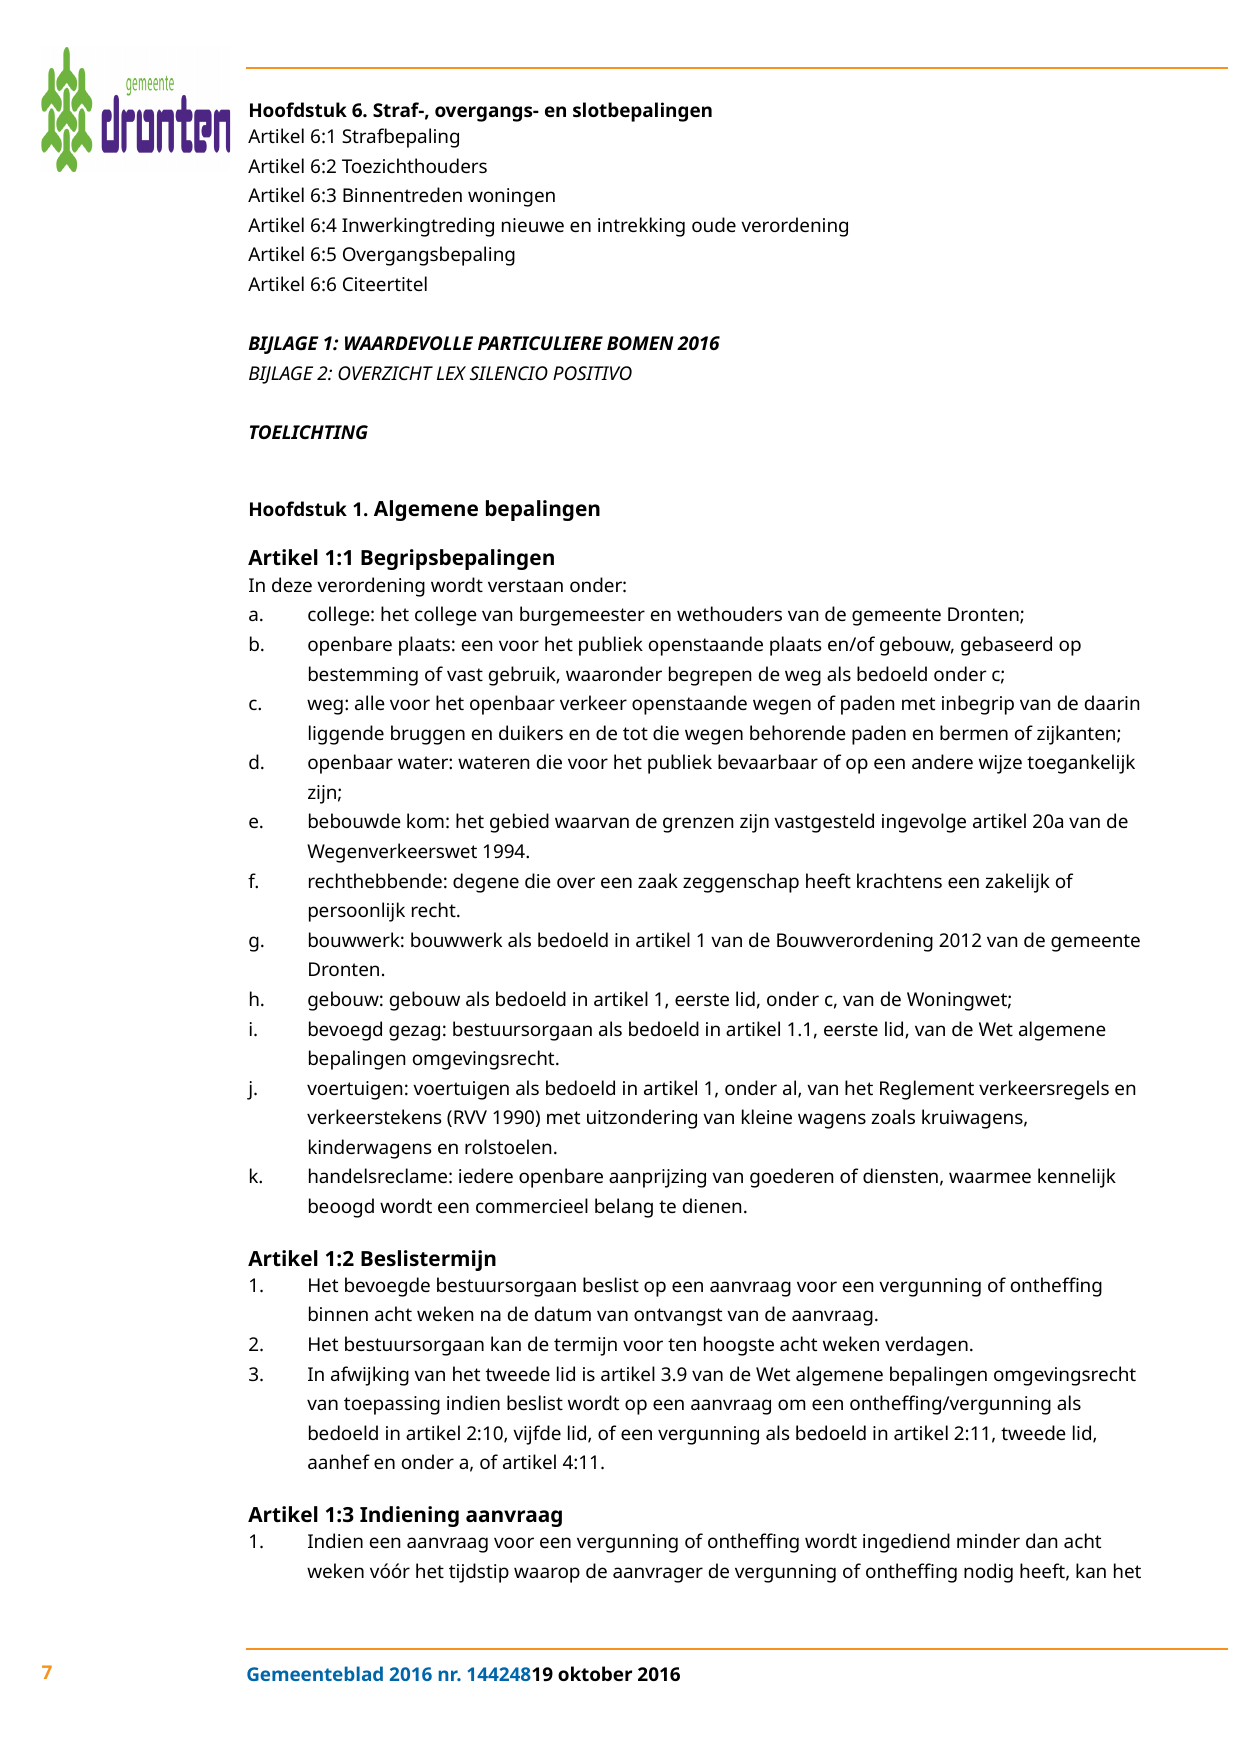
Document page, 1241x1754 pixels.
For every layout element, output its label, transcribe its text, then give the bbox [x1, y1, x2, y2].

text BIJLAGE 1: WAARDEVOLLE PARTICULIERE BOMEN 2016 [248, 330, 1152, 356]
list Indien een aanvraag voor een vergunning of ontheffing wordt ingediend minder dan acht weken vóór het tijdstip waarop de aanvrager de vergunning of ontheffing nodig heeft, kan het [248, 1528, 1152, 1584]
list Het bestuursorgaan kan de termijn voor ten hoogste acht weken verdagen. [248, 1331, 1152, 1357]
text Artikel 1:2 Beslistermijn [248, 1244, 1152, 1272]
text Artikel 1:1 Begripsbepalingen [248, 543, 1152, 572]
text Artikel 6:5 Overgangsbepaling [248, 242, 1152, 267]
text Artikel 6:3 Binnentreden woningen [248, 182, 1152, 208]
list bevoegd gezag: bestuursorgaan als bedoeld in artikel 1.1, eerste lid, van de Wet algemene bepalingen omgevingsrecht. [248, 1016, 1152, 1071]
list bouwwerk: bouwwerk als bedoeld in artikel 1 van de Bouwverordening 2012 van de gemeente Dronten. [248, 927, 1152, 982]
list weg: alle voor het openbaar verkeer openstaande wegen of paden met inbegrip van de daarin liggende bruggen en duikers en de tot die wegen behorende paden en bermen of zijkanten; [248, 690, 1152, 746]
text Artikel 6:4 Inwerkingtreding nieuwe en intrekking oude verordening [248, 212, 1152, 238]
text Hoofdstuk 1. Algemene bepalingen [248, 494, 1152, 523]
list handelsreclame: iedere openbare aanprijzing van goederen of diensten, waarmee kennelijk beoogd wordt een commercieel belang te dienen. [248, 1164, 1152, 1219]
text In deze verordening wordt verstaan onder: [248, 572, 1152, 598]
text Artikel 1:3 Indiening aanvraag [248, 1500, 1152, 1528]
picture [41, 47, 231, 172]
list In afwijking van het tweede lid is artikel 3.9 van de Wet algemene bepalingen omgevingsrecht van toepassing indien beslist wordt op een aanvraag om een ontheffing/vergunning als bedoeld in artikel 2:10, vijfde lid, of een vergunning als bedoeld in artikel 2:11, tweede lid, aanhef en onder a, of artikel 4:11. [248, 1361, 1152, 1475]
list bebouwde kom: het gebied waarvan de grenzen zijn vastgesteld ingevolge artikel 20a van de Wegenverkeerswet 1994. [248, 809, 1152, 864]
text TOELICHTING [248, 419, 1152, 445]
text Artikel 6:1 Strafbepaling [248, 123, 1152, 149]
list college: het college van burgemeester en wethouders van de gemeente Dronten; [248, 602, 1152, 627]
list voertuigen: voertuigen als bedoeld in artikel 1, onder al, van het Reglement verkeersregels en verkeerstekens (RVV 1990) met uitzondering van kleine wagens zoals kruiwagens, kinderwagens en rolstoelen. [248, 1075, 1152, 1160]
text Hoofdstuk 6. Straf-, overgangs- en slotbepalingen [248, 95, 1152, 123]
list rechthebbende: degene die over een zaak zeggenschap heeft krachtens een zakelijk of persoonlijk recht. [248, 868, 1152, 923]
text Artikel 6:6 Citeertitel [248, 271, 1152, 297]
text Artikel 6:2 Toezichthouders [248, 153, 1152, 178]
list openbare plaats: een voor het publiek openstaande plaats en/of gebouw, gebaseerd op bestemming of vast gebruik, waaronder begrepen de weg als bedoeld onder c; [248, 631, 1152, 686]
text BIJLAGE 2: OVERZICHT LEX SILENCIO POSITIVO [248, 360, 1152, 386]
list openbaar water: wateren die voor het publiek bevaarbaar of op een andere wijze toegankelijk zijn; [248, 749, 1152, 805]
list gebouw: gebouw als bedoeld in artikel 1, eerste lid, onder c, van de Woningwet; [248, 986, 1152, 1012]
list Het bevoegde bestuursorgaan beslist op een aanvraag voor een vergunning of ontheffing binnen acht weken na de datum van ontvangst van de aanvraag. [248, 1272, 1152, 1327]
